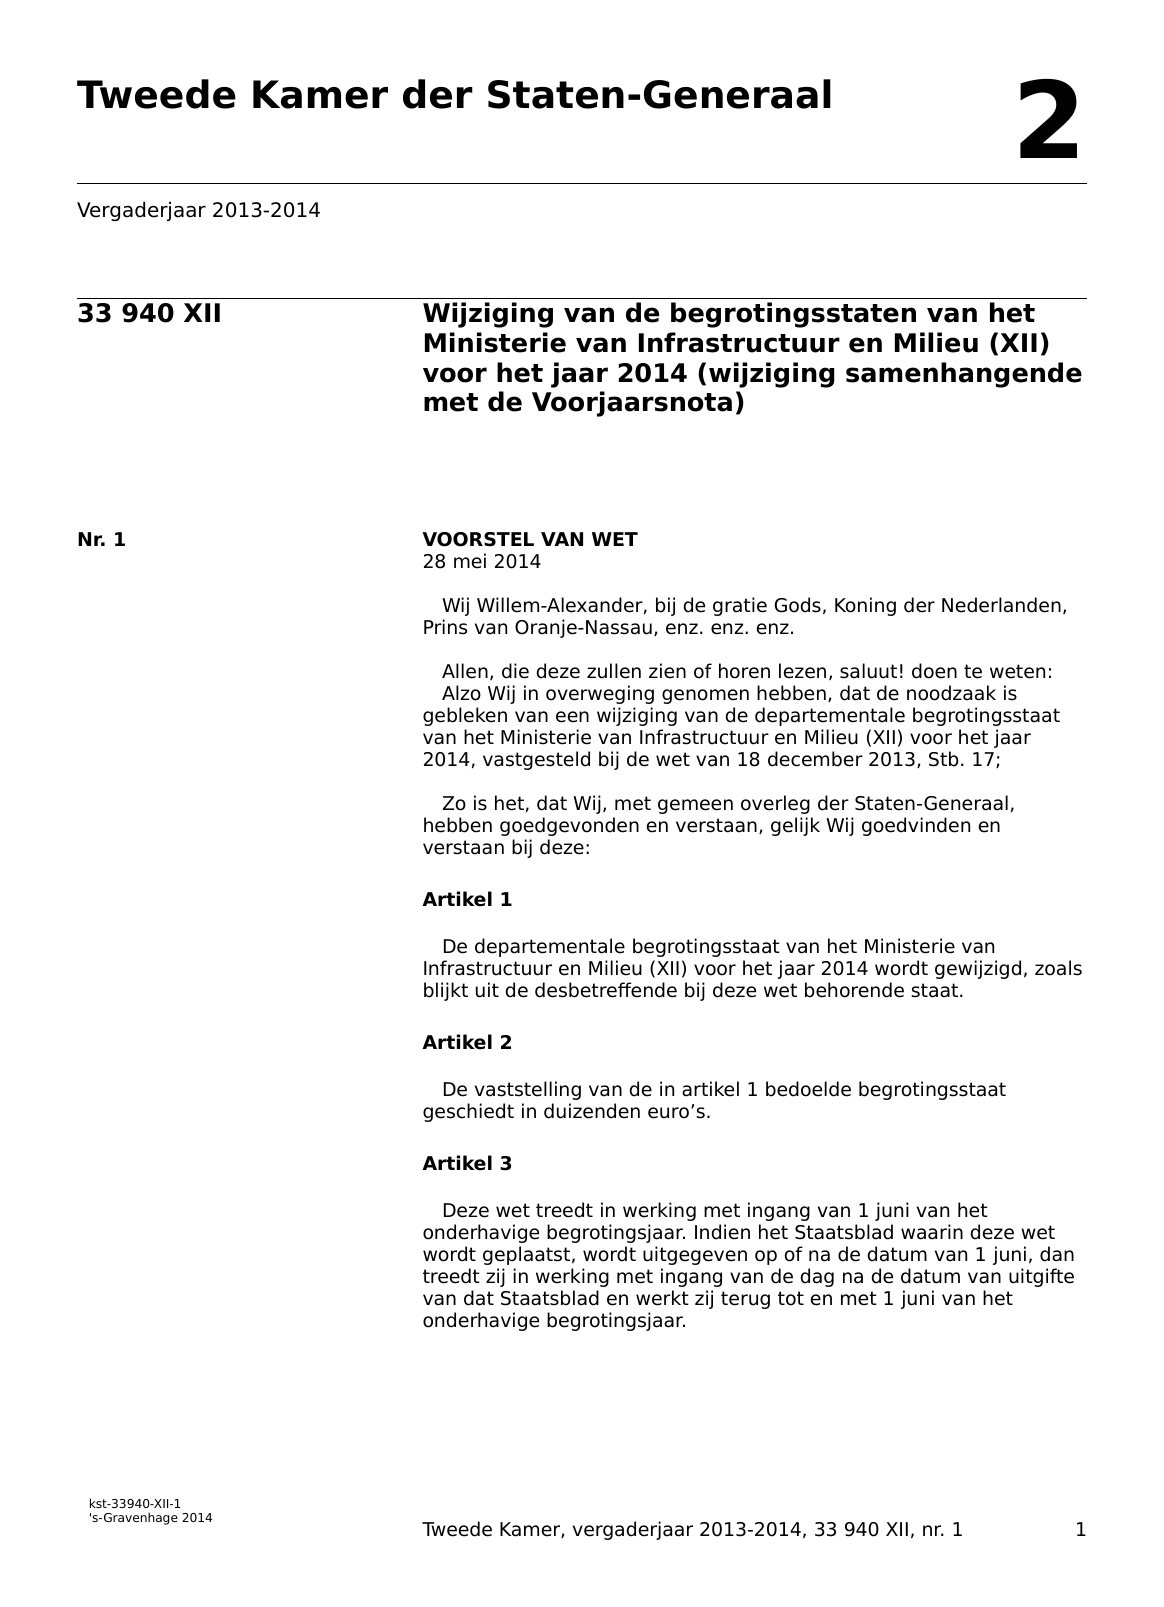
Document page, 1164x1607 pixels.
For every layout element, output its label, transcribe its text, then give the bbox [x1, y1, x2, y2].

subtitle Artikel 3 [422, 1153, 1087, 1175]
text Allen, die deze zullen zien of horen lezen, saluut! doen te weten: [422, 661, 1087, 683]
text De vaststelling van de in artikel 1 bedoelde begrotingsstaat geschiedt in duizenden euro’s. [422, 1079, 1087, 1123]
text Zo is het, dat Wij, met gemeen overleg der Staten-Generaal, hebben goedgevonden en verstaan, gelijk Wij goedvinden en verstaan bij deze: [422, 793, 1087, 859]
text 's-Gravenhage 2014 [88, 1511, 323, 1525]
table_cell Vergaderjaar 2013-2014 [77, 184, 1087, 298]
text 28 mei 2014 [422, 551, 1087, 573]
text Deze wet treedt in werking met ingang van 1 juni van het onderhavige begrotingsjaar. Indien het Staatsblad waarin deze wet wordt geplaatst, wordt uitgegeven op of na de datum van 1 juni, dan treedt zij in werking met ingang van de dag na de datum van uitgifte van dat Staatsblad en werkt zij terug tot en met 1 juni van het onderhavige begrotingsjaar. [422, 1200, 1087, 1332]
subtitle Nr. 1 VOORSTEL VAN WET [77, 529, 1087, 551]
subtitle 33 940 XII Wijziging van de begrotingsstaten van het Ministerie van Infrastructuur en Milieu (XII) voor het jaar 2014 (wijziging samenhangende met de Voorjaarsnota) [77, 299, 1087, 418]
text De departementale begrotingsstaat van het Ministerie van Infrastructuur en Milieu (XII) voor het jaar 2014 wordt gewijzigd, zoals blijkt uit de desbetreffende bij deze wet behorende staat. [422, 936, 1087, 1002]
subtitle Artikel 1 [422, 889, 1087, 911]
text Wij Willem-Alexander, bij de gratie Gods, Koning der Nederlanden, Prins van Oranje-Nassau, enz. enz. enz. [422, 595, 1087, 639]
table_header 2 [886, 59, 1087, 183]
table_header Tweede Kamer der Staten-Generaal [77, 59, 886, 183]
text Alzo Wij in overweging genomen hebben, dat de noodzaak is gebleken van een wijziging van de departementale begrotingsstaat van het Ministerie van Infrastructuur en Milieu (XII) voor het jaar 2014, vastgesteld bij de wet van 18 december 2013, Stb. 17; [422, 683, 1087, 771]
text kst-33940-XII-1 [88, 1497, 323, 1511]
subtitle Artikel 2 [422, 1032, 1087, 1054]
